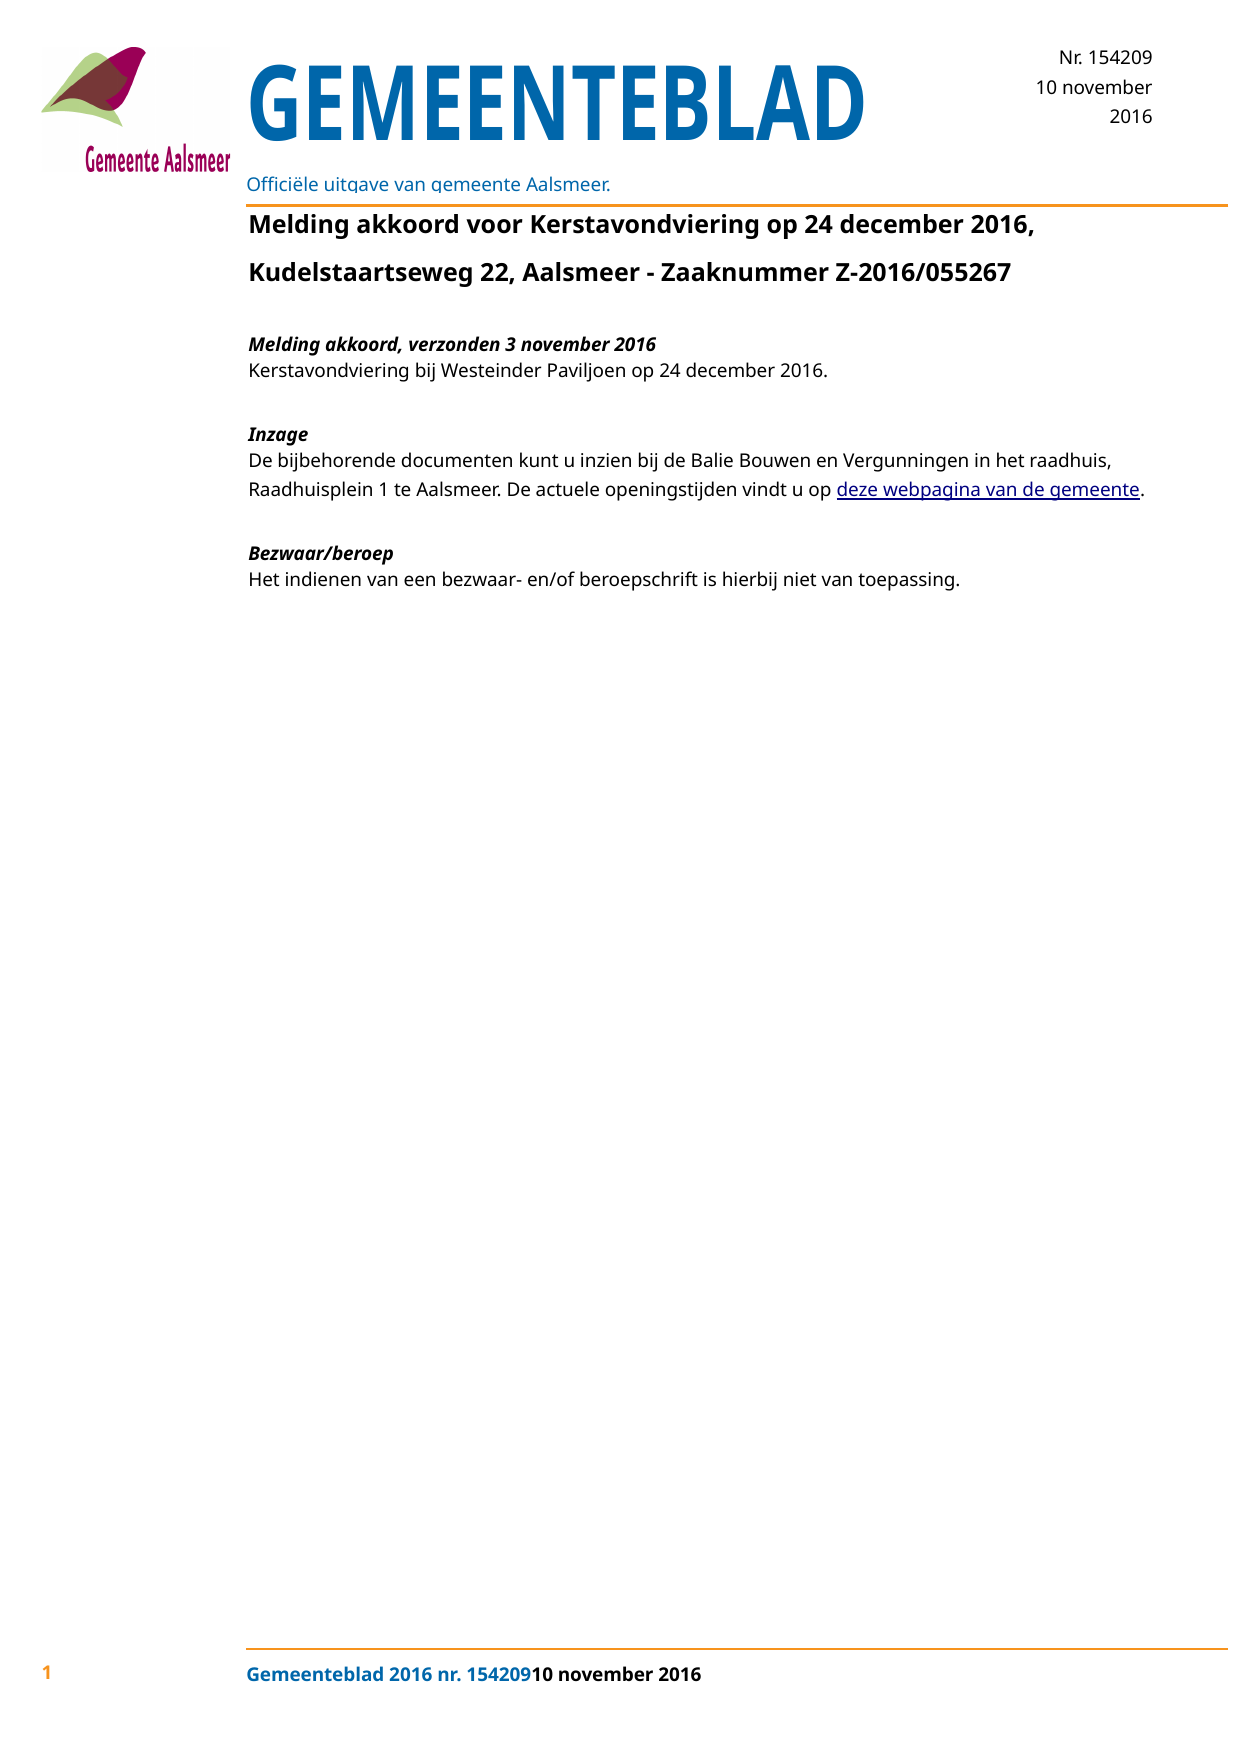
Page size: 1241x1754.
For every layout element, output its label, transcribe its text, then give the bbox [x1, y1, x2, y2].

text Melding akkoord voor Kerstavondviering op 24 december 2016, Kudelstaartseweg 22, Aalsmeer - Zaaknummer Z-2016/055267 [248, 207, 1152, 288]
picture [41, 47, 231, 172]
text Inzage [248, 421, 1152, 447]
text Bezwaar/beroep [248, 540, 1152, 566]
text De bijbehorende documenten kunt u inzien bij de Balie Bouwen en Vergunningen in het raadhuis, Raadhuisplein 1 te Aalsmeer. De actuele openingstijden vindt u op deze webpagina van de gemeente. [248, 447, 1152, 502]
text Kerstavondviering bij Westeinder Paviljoen op 24 december 2016. [248, 357, 1152, 383]
text Melding akkoord, verzonden 3 november 2016 [248, 331, 1152, 357]
text Het indienen van een bezwaar- en/of beroepschrift is hierbij niet van toepassing. [248, 566, 1152, 592]
